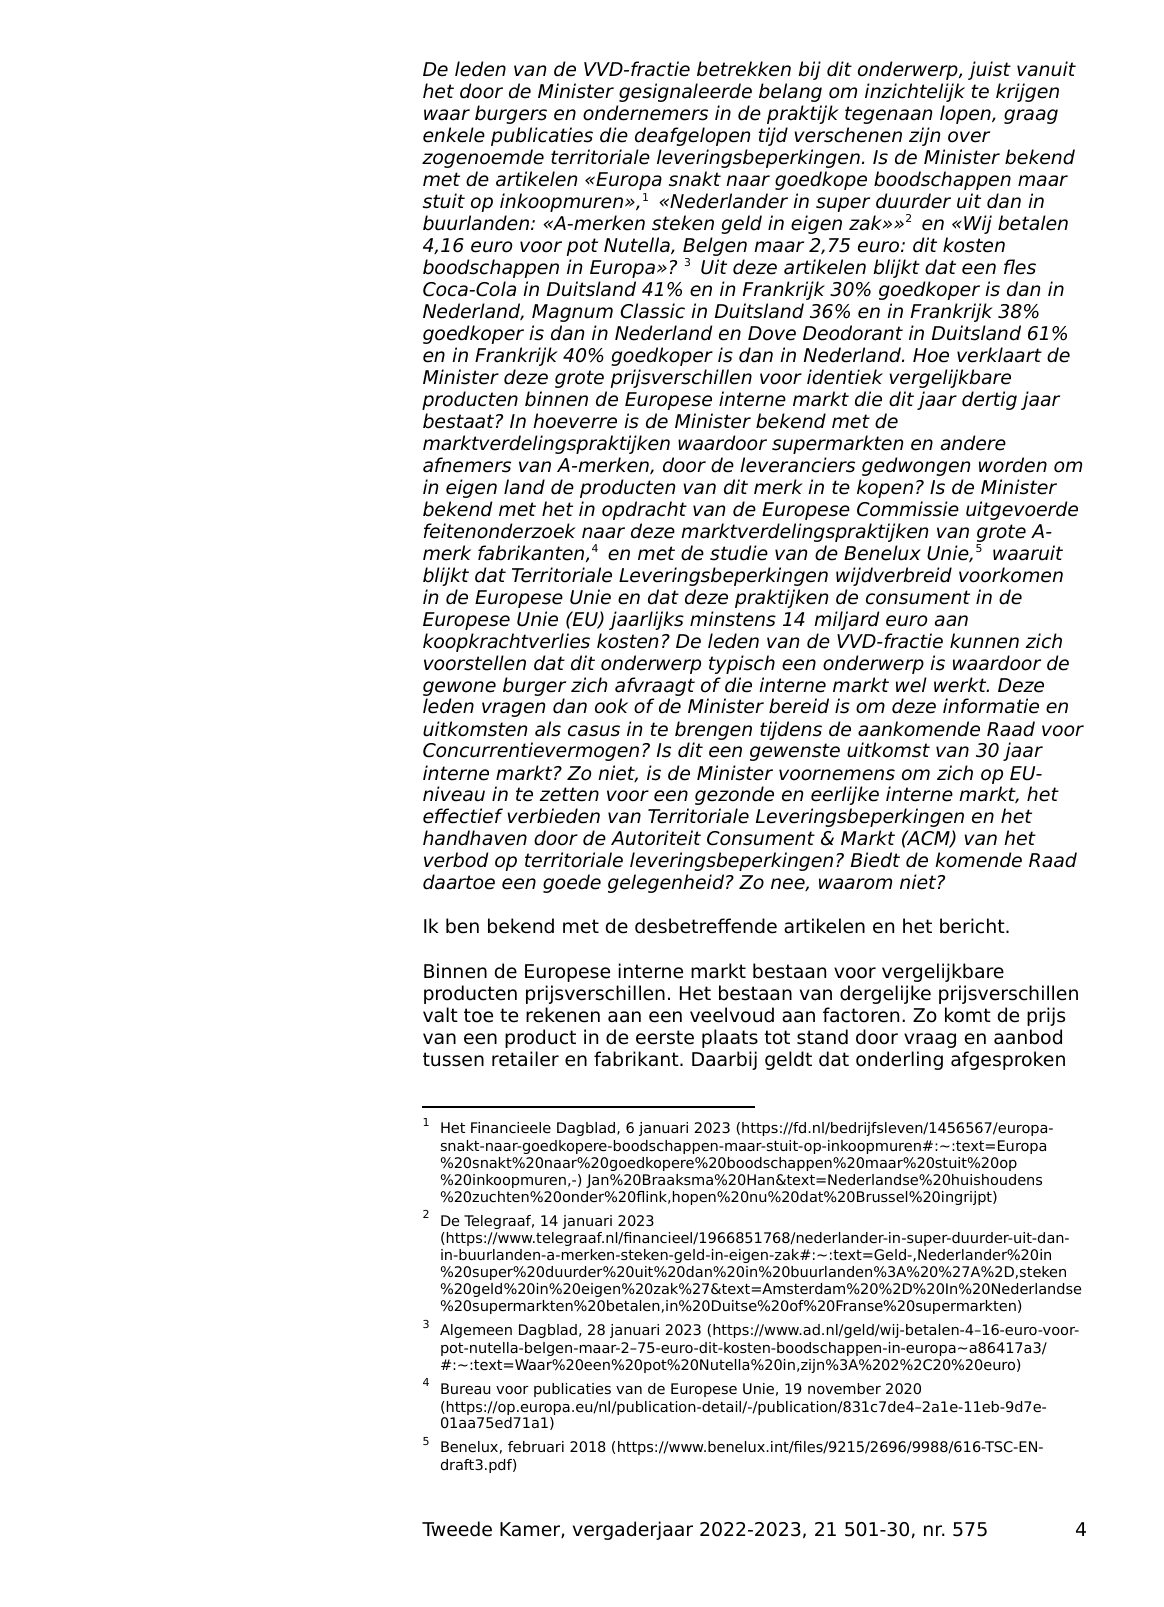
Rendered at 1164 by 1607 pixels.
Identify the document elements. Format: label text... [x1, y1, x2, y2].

text Bureau voor publicaties van de Europese Unie, 19 november 2020 (https://op.europa.eu/nl/publication-detail/-/publication/831c7de4–2a1e-11eb-9d7e-01aa75ed71a1) [422, 1377, 1087, 1432]
text Het Financieele Dagblad, 6 januari 2023 (https://fd.nl/bedrijfsleven/1456567/europa-snakt-naar-goedkopere-boodschappen-maar-stuit-op-inkoopmuren#:~:text=Europa%20snakt%20naar%20goedkopere%20boodschappen%20maar%20stuit%20op%20inkoopmuren,-) Jan%20Braaksma%20Han&text=Nederlandse%20huishoudens%20zuchten%20onder%20flink,hopen%20nu%20dat%20Brussel%20ingrijpt) [422, 1116, 1087, 1206]
text Binnen de Europese interne markt bestaan voor vergelijkbare producten prijsverschillen. Het bestaan van dergelijke prijsverschillen valt toe te rekenen aan een veelvoud aan factoren. Zo komt de prijs van een product in de eerste plaats tot stand door vraag en aanbod tussen retailer en fabrikant. Daarbij geldt dat onderling afgesproken [422, 961, 1087, 1071]
text Ik ben bekend met de desbetreffende artikelen en het bericht. [422, 916, 1087, 938]
text De Telegraaf, 14 januari 2023 (https://www.telegraaf.nl/financieel/1966851768/nederlander-in-super-duurder-uit-dan-in-buurlanden-a-merken-steken-geld-in-eigen-zak#:~:text=Geld-,Nederlander%20in%20super%20duurder%20uit%20dan%20in%20buurlanden%3A%20%27A%2D,steken%20geld%20in%20eigen%20zak%27&text=Amsterdam%20%2D%20In%20Nederlandse%20supermarkten%20betalen,in%20Duitse%20of%20Franse%20supermarkten) [422, 1208, 1087, 1315]
text Benelux, februari 2018 (https://www.benelux.int/files/9215/2696/9988/616-TSC-EN-draft3.pdf) [422, 1435, 1087, 1474]
text De leden van de VVD-fractie betrekken bij dit onderwerp, juist vanuit het door de Minister gesignaleerde belang om inzichtelijk te krijgen waar burgers en ondernemers in de praktijk tegenaan lopen, graag enkele publicaties die deafgelopen tijd verschenen zijn over zogenoemde territoriale leveringsbeperkingen. Is de Minister bekend met de artikelen «Europa snakt naar goedkope boodschappen maar stuit op inkoopmuren», «Nederlander in super duurder uit dan in buurlanden: «A-merken steken geld in eigen zak»» en «Wij betalen 4,16 euro voor pot Nutella, Belgen maar 2,75 euro: dit kosten boodschappen in Europa»? Uit deze artikelen blijkt dat een fles Coca-Cola in Duitsland 41% en in Frankrijk 30% goedkoper is dan in Nederland, Magnum Classic in Duitsland 36% en in Frankrijk 38% goedkoper is dan in Nederland en Dove Deodorant in Duitsland 61% en in Frankrijk 40% goedkoper is dan in Nederland. Hoe verklaart de Minister deze grote prijsverschillen voor identiek vergelijkbare producten binnen de Europese interne markt die dit jaar dertig jaar bestaat? In hoeverre is de Minister bekend met de marktverdelingspraktijken waardoor supermarkten en andere afnemers van A-merken, door de leveranciers gedwongen worden om in eigen land de producten van dit merk in te kopen? Is de Minister bekend met het in opdracht van de Europese Commissie uitgevoerde feitenonderzoek naar deze marktverdelingspraktijken van grote A-merk fabrikanten, en met de studie van de Benelux Unie, waaruit blijkt dat Territoriale Leveringsbeperkingen wijdverbreid voorkomen in de Europese Unie en dat deze praktijken de consument in de Europese Unie (EU) jaarlijks minstens 14 miljard euro aan koopkrachtverlies kosten? De leden van de VVD-fractie kunnen zich voorstellen dat dit onderwerp typisch een onderwerp is waardoor de gewone burger zich afvraagt of die interne markt wel werkt. Deze leden vragen dan ook of de Minister bereid is om deze informatie en uitkomsten als casus in te brengen tijdens de aankomende Raad voor Concurrentievermogen? Is dit een gewenste uitkomst van 30 jaar interne markt? Zo niet, is de Minister voornemens om zich op EU-niveau in te zetten voor een gezonde en eerlijke interne markt, het effectief verbieden van Territoriale Leveringsbeperkingen en het handhaven door de Autoriteit Consument & Markt (ACM) van het verbod op territoriale leveringsbeperkingen? Biedt de komende Raad daartoe een goede gelegenheid? Zo nee, waarom niet? [422, 59, 1087, 894]
text Algemeen Dagblad, 28 januari 2023 (https://www.ad.nl/geld/wij-betalen-4–16-euro-voor-pot-nutella-belgen-maar-2–75-euro-dit-kosten-boodschappen-in-europa~a86417a3/#:~:text=Waar%20een%20pot%20Nutella%20in,zijn%3A%202%2C20%20euro) [422, 1318, 1087, 1374]
